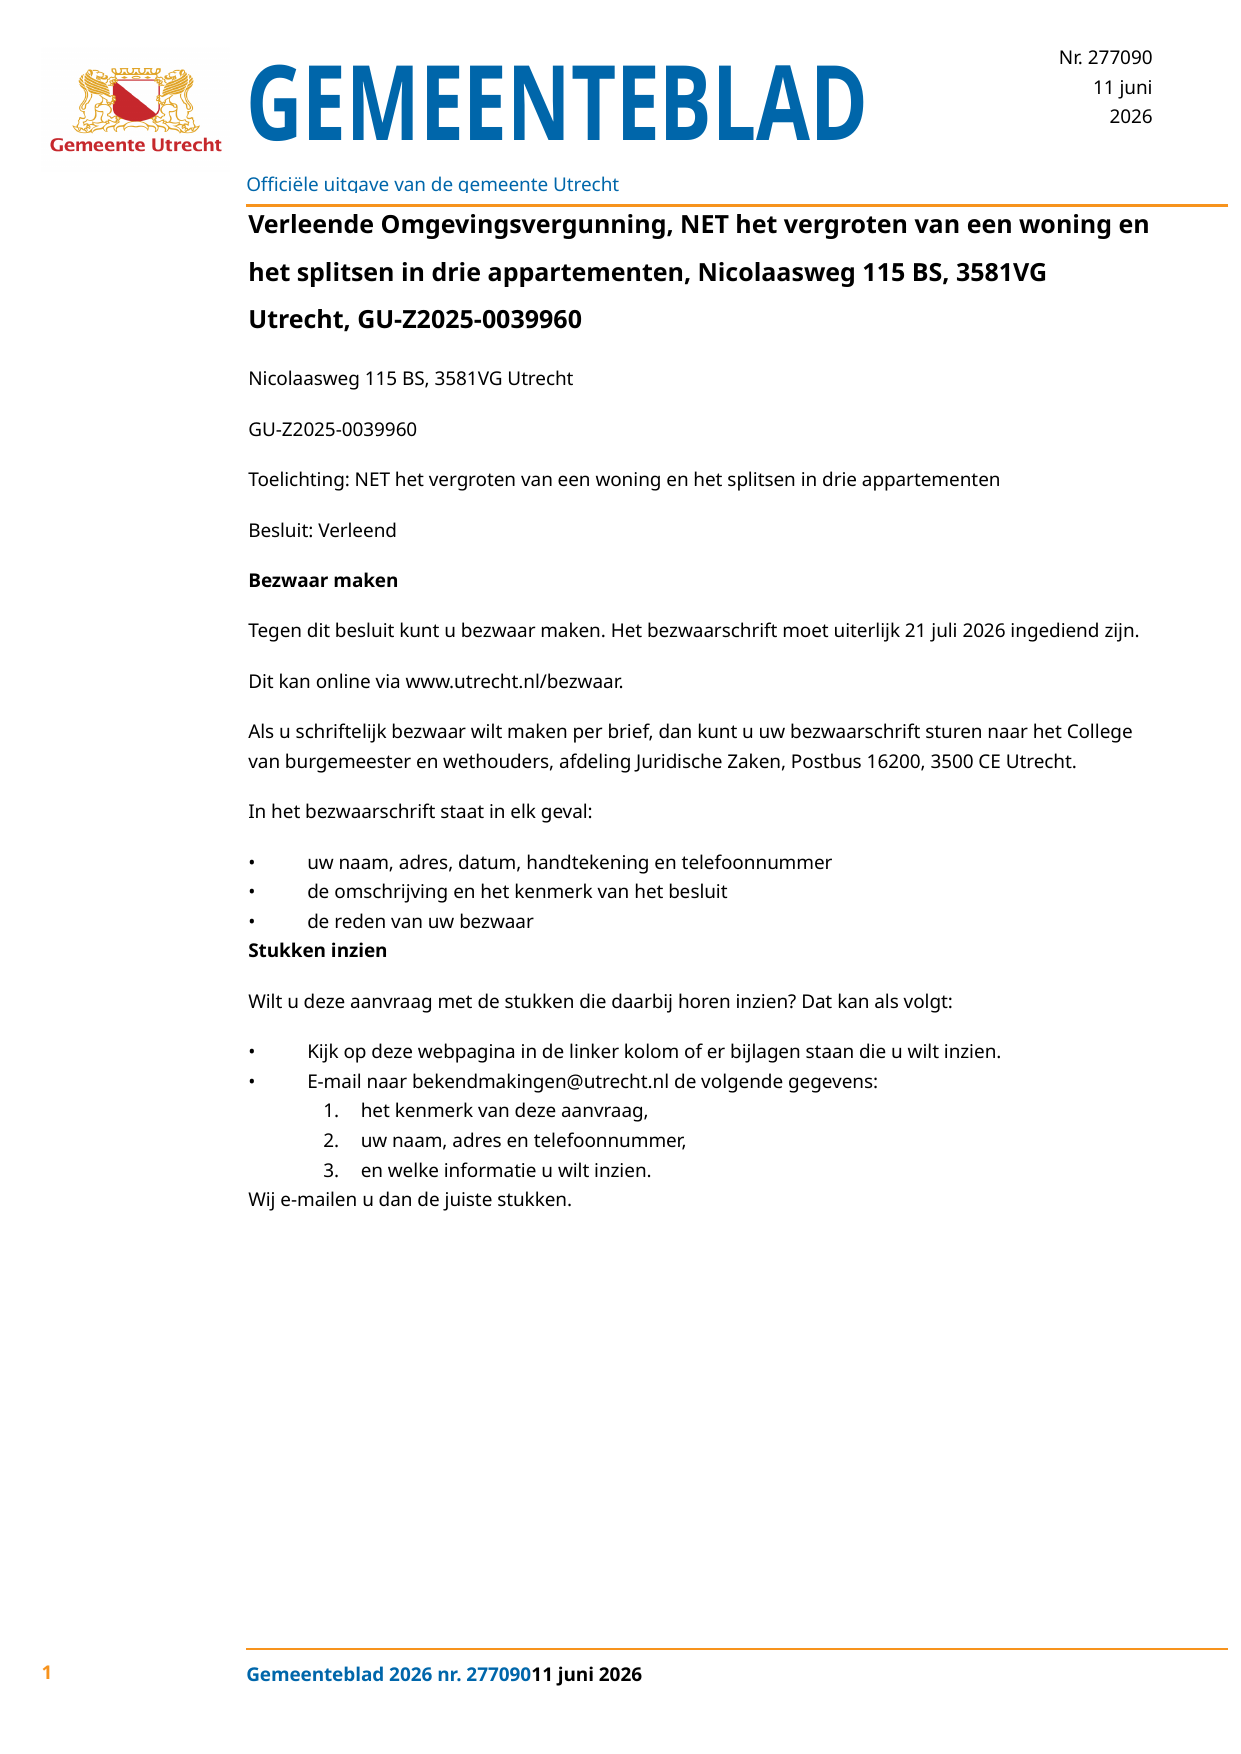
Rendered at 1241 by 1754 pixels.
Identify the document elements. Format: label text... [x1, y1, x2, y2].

text Tegen dit besluit kunt u bezwaar maken. Het bezwaarschrift moet uiterlijk 21 juli 2026 ingediend zijn. [248, 618, 1152, 643]
list de omschrijving en het kenmerk van het besluit [248, 878, 1152, 904]
list het kenmerk van deze aanvraag, [323, 1098, 1152, 1123]
text Nicolaasweg 115 BS, 3581VG Utrecht [248, 366, 1152, 391]
text Wij e-mailen u dan de juiste stukken. [248, 1186, 1152, 1212]
list uw naam, adres en telefoonnummer, [323, 1127, 1152, 1153]
text Bezwaar maken [248, 567, 1152, 593]
text Wilt u deze aanvraag met de stukken die daarbij horen inzien? Dat kan als volgt: [248, 988, 1152, 1014]
text Verleende Omgevingsvergunning, NET het vergroten van een woning en het splitsen in drie appartementen, Nicolaasweg 115 BS, 3581VG Utrecht, GU-Z2025-0039960 [248, 207, 1152, 336]
text Besluit: Verleend [248, 517, 1152, 542]
list Kijk op deze webpagina in de linker kolom of er bijlagen staan die u wilt inzien. [248, 1038, 1152, 1064]
text Toelichting: NET het vergroten van een woning en het splitsen in drie appartementen [248, 466, 1152, 492]
text In het bezwaarschrift staat in elk geval: [248, 798, 1152, 824]
list de reden van uw bezwaar [248, 908, 1152, 934]
picture [41, 47, 231, 172]
text Dit kan online via www.utrecht.nl/bezwaar. [248, 668, 1152, 694]
text Stukken inzien [248, 938, 1152, 963]
text GU-Z2025-0039960 [248, 416, 1152, 442]
list en welke informatie u wilt inzien. [323, 1157, 1152, 1182]
text Als u schriftelijk bezwaar wilt maken per brief, dan kunt u uw bezwaarschrift sturen naar het College van burgemeester en wethouders, afdeling Juridische Zaken, Postbus 16200, 3500 CE Utrecht. [248, 718, 1152, 774]
list E-mail naar bekendmakingen@utrecht.nl de volgende gegevens: [248, 1068, 1152, 1094]
list uw naam, adres, datum, handtekening en telefoonnummer [248, 849, 1152, 874]
